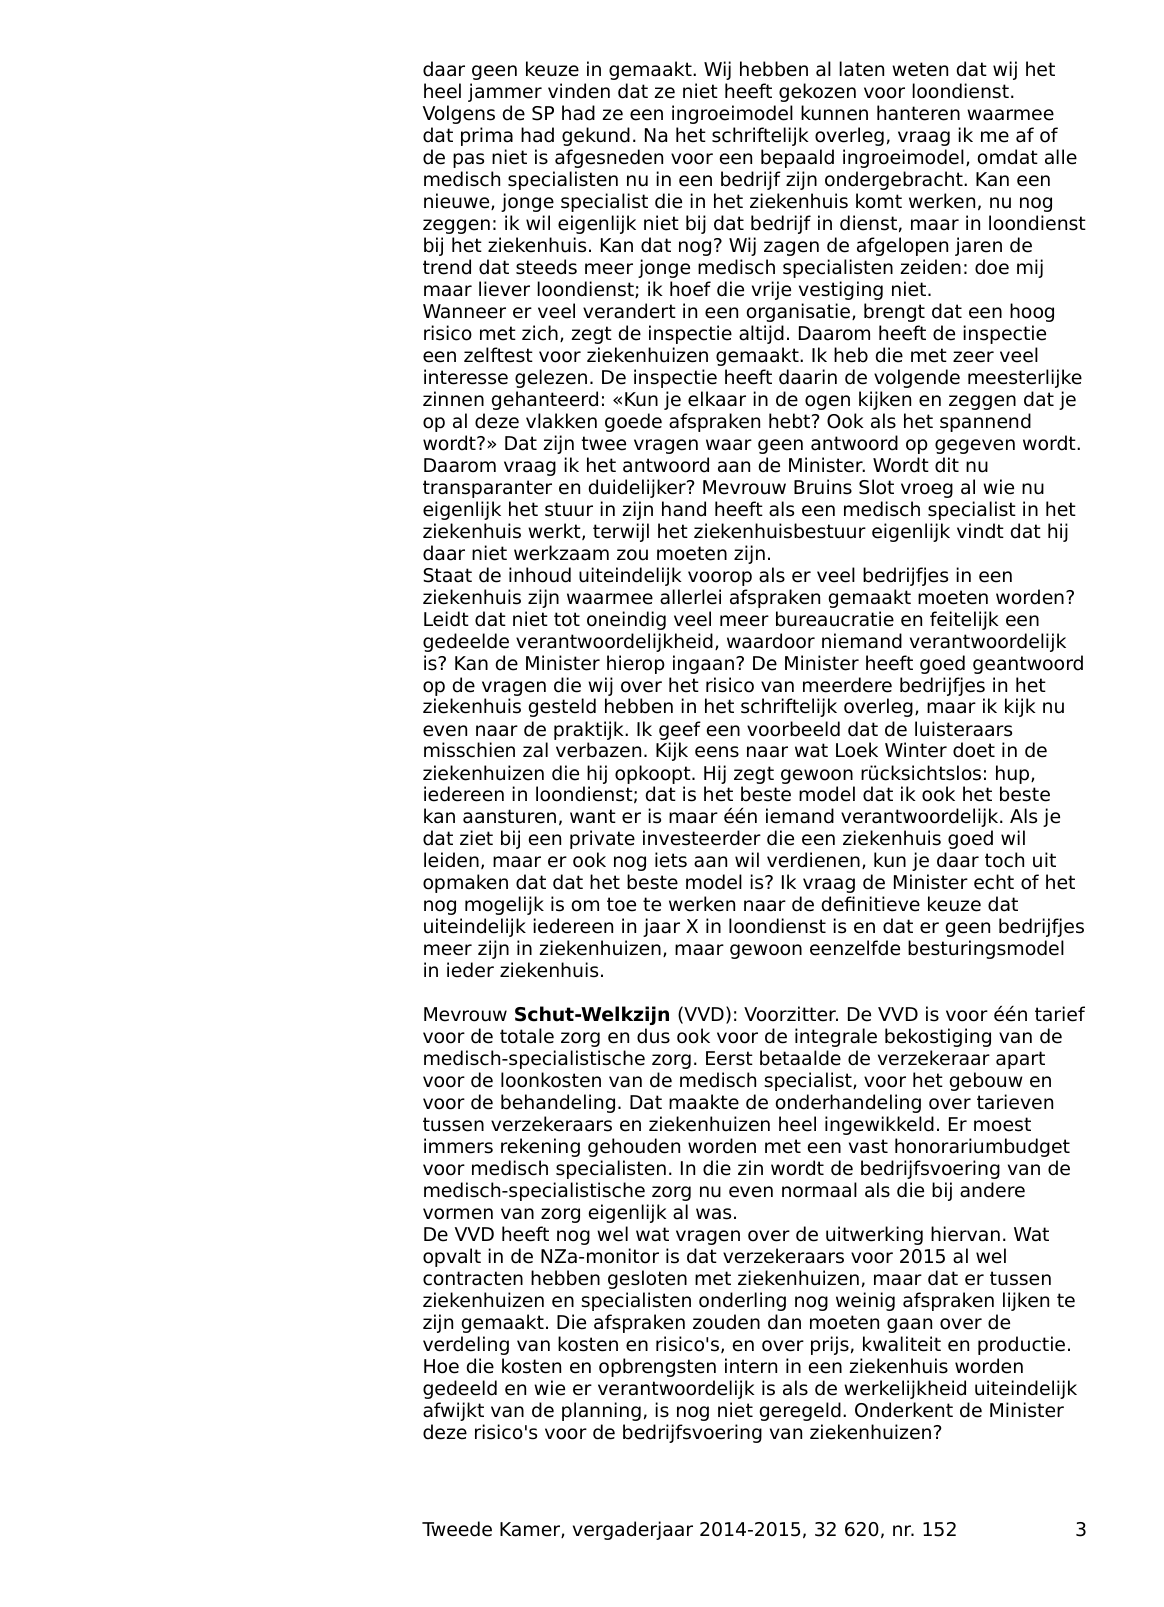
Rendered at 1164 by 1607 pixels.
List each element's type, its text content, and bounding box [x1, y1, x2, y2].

text Staat de inhoud uiteindelijk voorop als er veel bedrijfjes in een ziekenhuis zijn waarmee allerlei afspraken gemaakt moeten worden? Leidt dat niet tot oneindig veel meer bureaucratie en feitelijk een gedeelde verantwoordelijkheid, waardoor niemand verantwoordelijk is? Kan de Minister hierop ingaan? De Minister heeft goed geantwoord op de vragen die wij over het risico van meerdere bedrijfjes in het ziekenhuis gesteld hebben in het schriftelijk overleg, maar ik kijk nu even naar de praktijk. Ik geef een voorbeeld dat de luisteraars misschien zal verbazen. Kijk eens naar wat Loek Winter doet in de ziekenhuizen die hij opkoopt. Hij zegt gewoon rücksichtslos: hup, iedereen in loondienst; dat is het beste model dat ik ook het beste kan aansturen, want er is maar één iemand verantwoordelijk. Als je dat ziet bij een private investeerder die een ziekenhuis goed wil leiden, maar er ook nog iets aan wil verdienen, kun je daar toch uit opmaken dat dat het beste model is? Ik vraag de Minister echt of het nog mogelijk is om toe te werken naar de definitieve keuze dat uiteindelijk iedereen in jaar X in loondienst is en dat er geen bedrijfjes meer zijn in ziekenhuizen, maar gewoon eenzelfde besturingsmodel in ieder ziekenhuis. [422, 564, 1087, 982]
text Mevrouw Schut-Welkzijn (VVD): Voorzitter. De VVD is voor één tarief voor de totale zorg en dus ook voor de integrale bekostiging van de medisch-specialistische zorg. Eerst betaalde de verzekeraar apart voor de loonkosten van de medisch specialist, voor het gebouw en voor de behandeling. Dat maakte de onderhandeling over tarieven tussen verzekeraars en ziekenhuizen heel ingewikkeld. Er moest immers rekening gehouden worden met een vast honorariumbudget voor medisch specialisten. In die zin wordt de bedrijfsvoering van de medisch-specialistische zorg nu even normaal als die bij andere vormen van zorg eigenlijk al was. [422, 1004, 1087, 1224]
text daar geen keuze in gemaakt. Wij hebben al laten weten dat wij het heel jammer vinden dat ze niet heeft gekozen voor loondienst. Volgens de SP had ze een ingroeimodel kunnen hanteren waarmee dat prima had gekund. Na het schriftelijk overleg, vraag ik me af of de pas niet is afgesneden voor een bepaald ingroeimodel, omdat alle medisch specialisten nu in een bedrijf zijn ondergebracht. Kan een nieuwe, jonge specialist die in het ziekenhuis komt werken, nu nog zeggen: ik wil eigenlijk niet bij dat bedrijf in dienst, maar in loondienst bij het ziekenhuis. Kan dat nog? Wij zagen de afgelopen jaren de trend dat steeds meer jonge medisch specialisten zeiden: doe mij maar liever loondienst; ik hoef die vrije vestiging niet. [422, 59, 1087, 301]
text De VVD heeft nog wel wat vragen over de uitwerking hiervan. Wat opvalt in de NZa-monitor is dat verzekeraars voor 2015 al wel contracten hebben gesloten met ziekenhuizen, maar dat er tussen ziekenhuizen en specialisten onderling nog weinig afspraken lijken te zijn gemaakt. Die afspraken zouden dan moeten gaan over de verdeling van kosten en risico's, en over prijs, kwaliteit en productie. Hoe die kosten en opbrengsten intern in een ziekenhuis worden gedeeld en wie er verantwoordelijk is als de werkelijkheid uiteindelijk afwijkt van de planning, is nog niet geregeld. Onderkent de Minister deze risico's voor de bedrijfsvoering van ziekenhuizen? [422, 1224, 1087, 1444]
text Wanneer er veel verandert in een organisatie, brengt dat een hoog risico met zich, zegt de inspectie altijd. Daarom heeft de inspectie een zelftest voor ziekenhuizen gemaakt. Ik heb die met zeer veel interesse gelezen. De inspectie heeft daarin de volgende meesterlijke zinnen gehanteerd: «Kun je elkaar in de ogen kijken en zeggen dat je op al deze vlakken goede afspraken hebt? Ook als het spannend wordt?» Dat zijn twee vragen waar geen antwoord op gegeven wordt. Daarom vraag ik het antwoord aan de Minister. Wordt dit nu transparanter en duidelijker? Mevrouw Bruins Slot vroeg al wie nu eigenlijk het stuur in zijn hand heeft als een medisch specialist in het ziekenhuis werkt, terwijl het ziekenhuisbestuur eigenlijk vindt dat hij daar niet werkzaam zou moeten zijn. [422, 301, 1087, 564]
